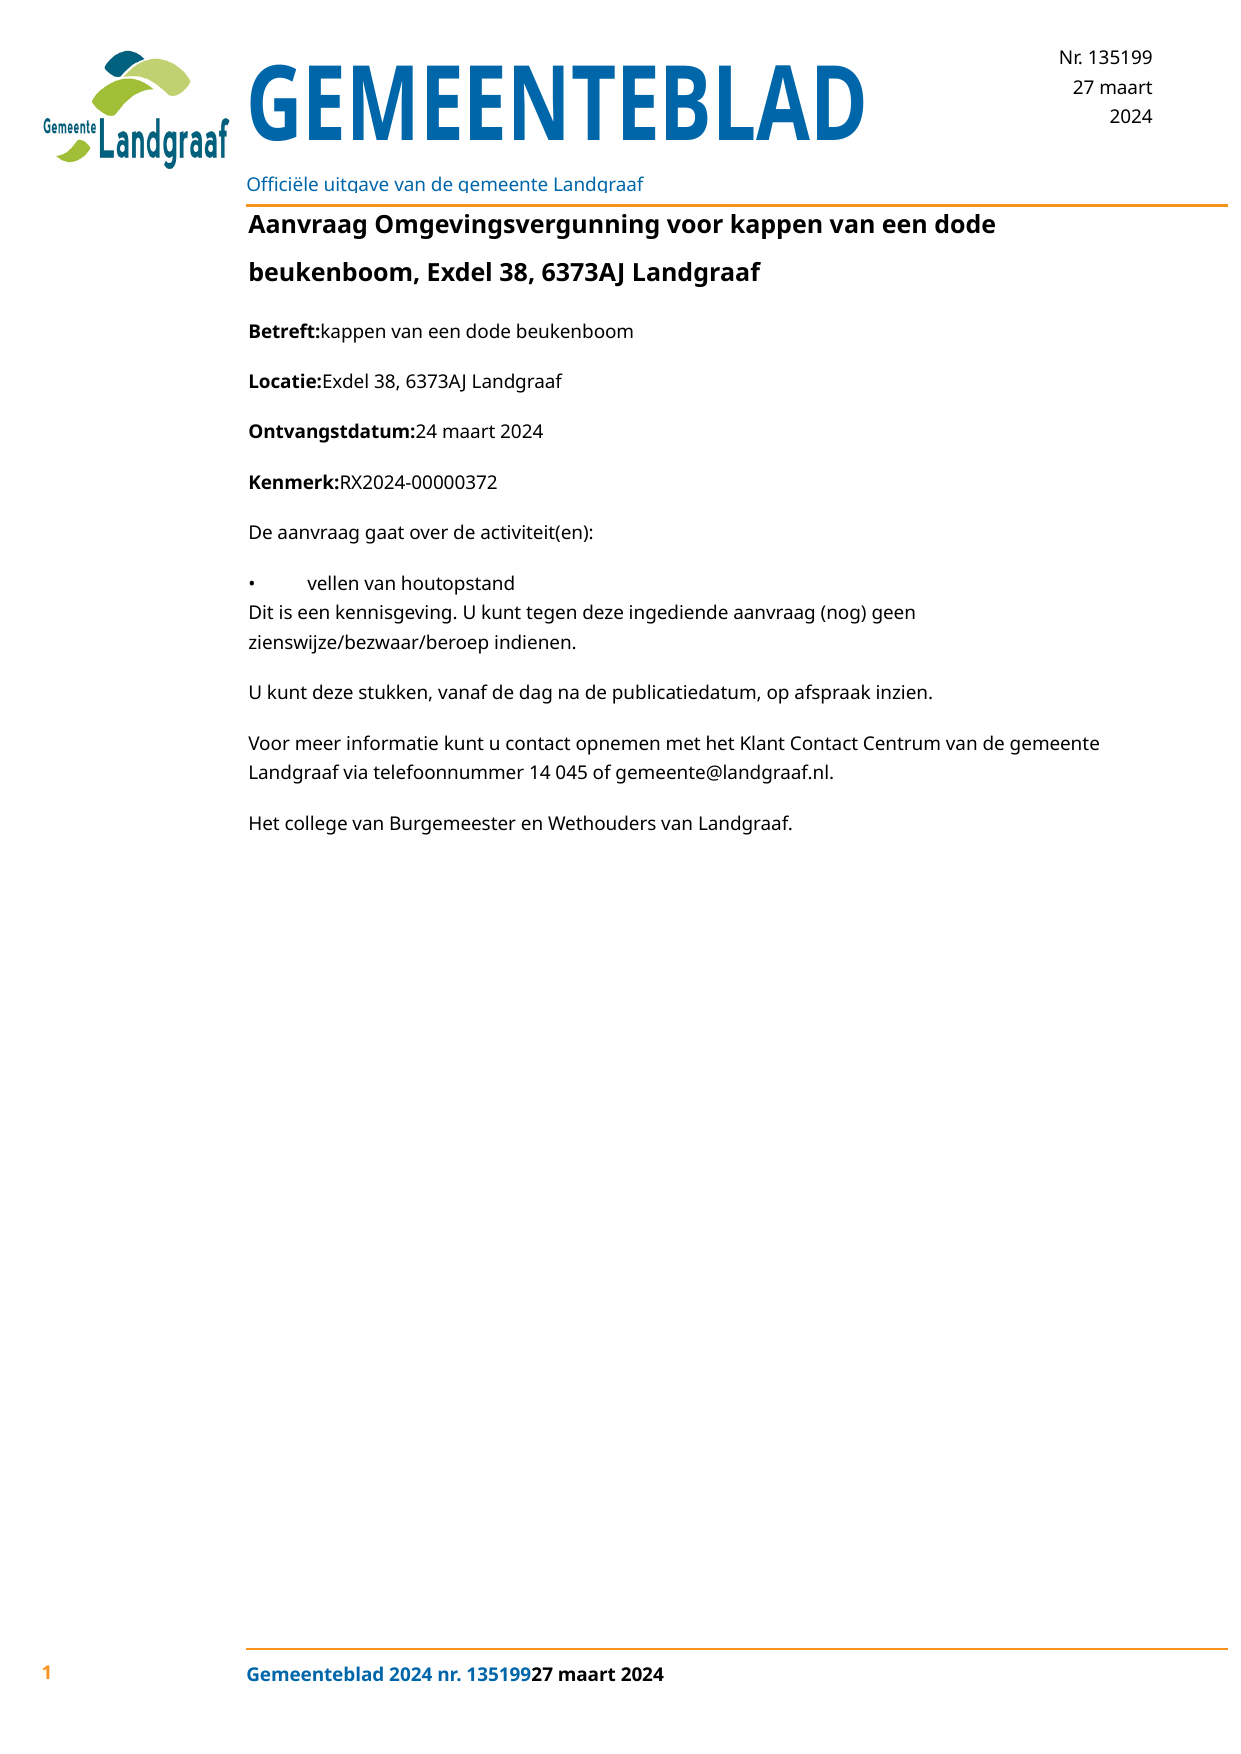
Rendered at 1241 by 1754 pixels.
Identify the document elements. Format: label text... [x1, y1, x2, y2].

text Dit is een kennisgeving. U kunt tegen deze ingediende aanvraag (nog) geen zienswijze/bezwaar/beroep indienen. [248, 599, 1152, 655]
text Het college van Burgemeester en Wethouders van Landgraaf. [248, 810, 1152, 836]
text Betreft:kappen van een dode beukenboom [248, 318, 1152, 344]
text Locatie:Exdel 38, 6373AJ Landgraaf [248, 368, 1152, 394]
picture [41, 47, 231, 172]
text Kenmerk:RX2024-00000372 [248, 469, 1152, 495]
text De aanvraag gaat over de activiteit(en): [248, 519, 1152, 545]
list vellen van houtopstand [248, 570, 1152, 596]
text Aanvraag Omgevingsvergunning voor kappen van een dode beukenboom, Exdel 38, 6373AJ Landgraaf [248, 207, 1152, 288]
text Ontvangstdatum:24 maart 2024 [248, 419, 1152, 444]
text U kunt deze stukken, vanaf de dag na de publicatiedatum, op afspraak inzien. [248, 679, 1152, 705]
text Voor meer informatie kunt u contact opnemen met het Klant Contact Centrum van de gemeente Landgraaf via telefoonnummer 14 045 of gemeente@landgraaf.nl. [248, 730, 1152, 785]
